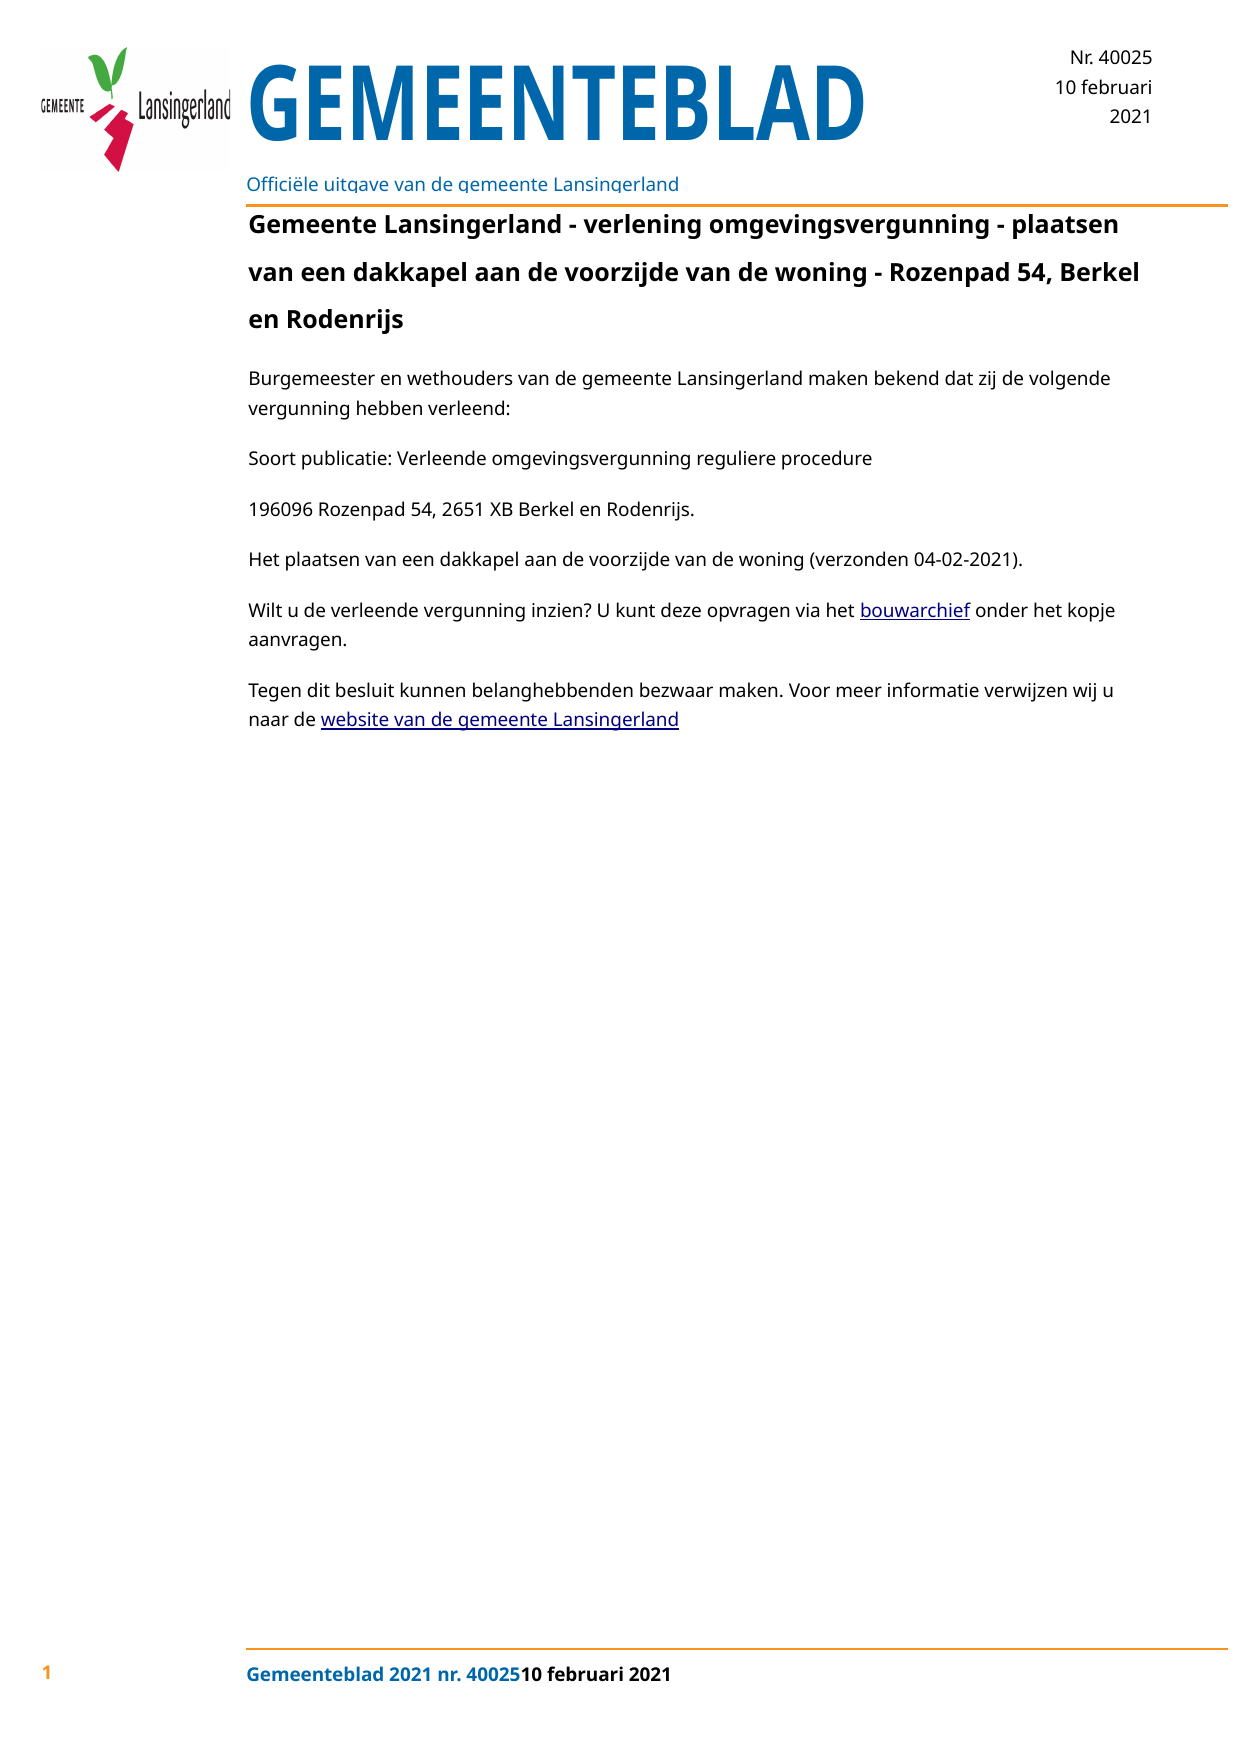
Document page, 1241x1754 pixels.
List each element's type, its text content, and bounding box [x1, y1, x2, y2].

text Het plaatsen van een dakkapel aan de voorzijde van de woning (verzonden 04-02-2021). [248, 546, 1152, 572]
text Soort publicatie: Verleende omgevingsvergunning reguliere procedure [248, 446, 1152, 471]
text Gemeente Lansingerland - verlening omgevingsvergunning - plaatsen van een dakkapel aan de voorzijde van de woning - Rozenpad 54, Berkel en Rodenrijs [248, 207, 1152, 336]
picture [41, 47, 231, 172]
text Tegen dit besluit kunnen belanghebbenden bezwaar maken. Voor meer informatie verwijzen wij u naar de website van de gemeente Lansingerland [248, 677, 1152, 732]
text 196096 Rozenpad 54, 2651 XB Berkel en Rodenrijs. [248, 496, 1152, 522]
text Burgemeester en wethouders van de gemeente Lansingerland maken bekend dat zij de volgende vergunning hebben verleend: [248, 366, 1152, 421]
text Wilt u de verleende vergunning inzien? U kunt deze opvragen via het bouwarchief onder het kopje aanvragen. [248, 597, 1152, 652]
